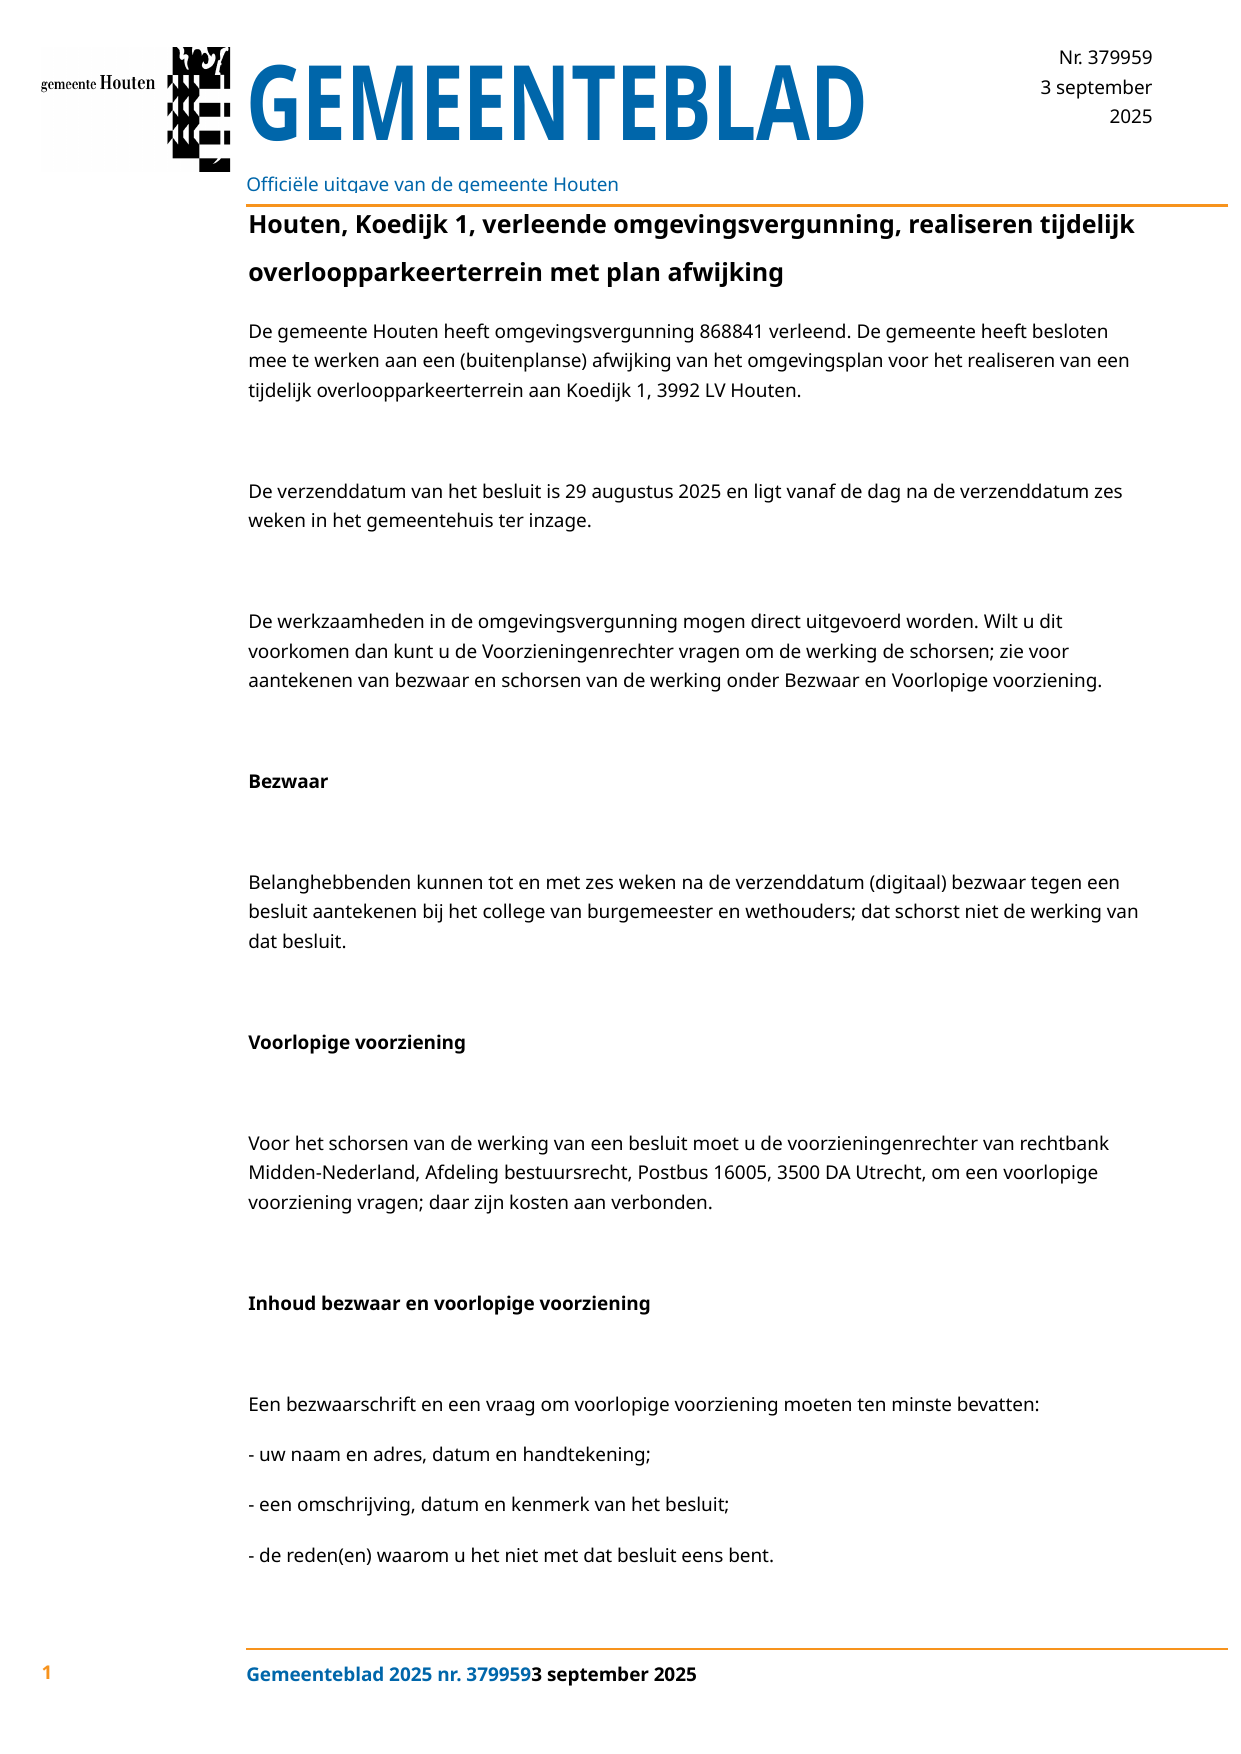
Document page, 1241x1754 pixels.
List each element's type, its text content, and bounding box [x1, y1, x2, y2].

text - de reden(en) waarom u het niet met dat besluit eens bent. [248, 1542, 1152, 1568]
text Bezwaar [248, 768, 1152, 794]
text Een bezwaarschrift en een vraag om voorlopige voorziening moeten ten minste bevatten: [248, 1391, 1152, 1417]
text - een omschrijving, datum en kenmerk van het besluit; [248, 1492, 1152, 1517]
picture [41, 47, 231, 172]
text Houten, Koedijk 1, verleende omgevingsvergunning, realiseren tijdelijk overloopparkeerterrein met plan afwijking [248, 207, 1152, 288]
text Voor het schorsen van de werking van een besluit moet u de voorzieningenrechter van rechtbank Midden-Nederland, Afdeling bestuursrecht, Postbus 16005, 3500 DA Utrecht, om een voorlopige voorziening vragen; daar zijn kosten aan verbonden. [248, 1130, 1152, 1215]
text Belanghebbenden kunnen tot en met zes weken na de verzenddatum (digitaal) bezwaar tegen een besluit aantekenen bij het college van burgemeester en wethouders; dat schorst niet de werking van dat besluit. [248, 869, 1152, 954]
text De gemeente Houten heeft omgevingsvergunning 868841 verleend. De gemeente heeft besloten mee te werken aan een (buitenplanse) afwijking van het omgevingsplan voor het realiseren van een tijdelijk overloopparkeerterrein aan Koedijk 1, 3992 LV Houten. [248, 318, 1152, 403]
text Voorlopige voorziening [248, 1029, 1152, 1055]
text Inhoud bezwaar en voorlopige voorziening [248, 1290, 1152, 1316]
text De verzenddatum van het besluit is 29 augustus 2025 en ligt vanaf de dag na de verzenddatum zes weken in het gemeentehuis ter inzage. [248, 478, 1152, 533]
text - uw naam en adres, datum en handtekening; [248, 1441, 1152, 1467]
text De werkzaamheden in de omgevingsvergunning mogen direct uitgevoerd worden. Wilt u dit voorkomen dan kunt u de Voorzieningenrechter vragen om de werking de schorsen; zie voor aantekenen van bezwaar en schorsen van de werking onder Bezwaar en Voorlopige voorziening. [248, 608, 1152, 693]
